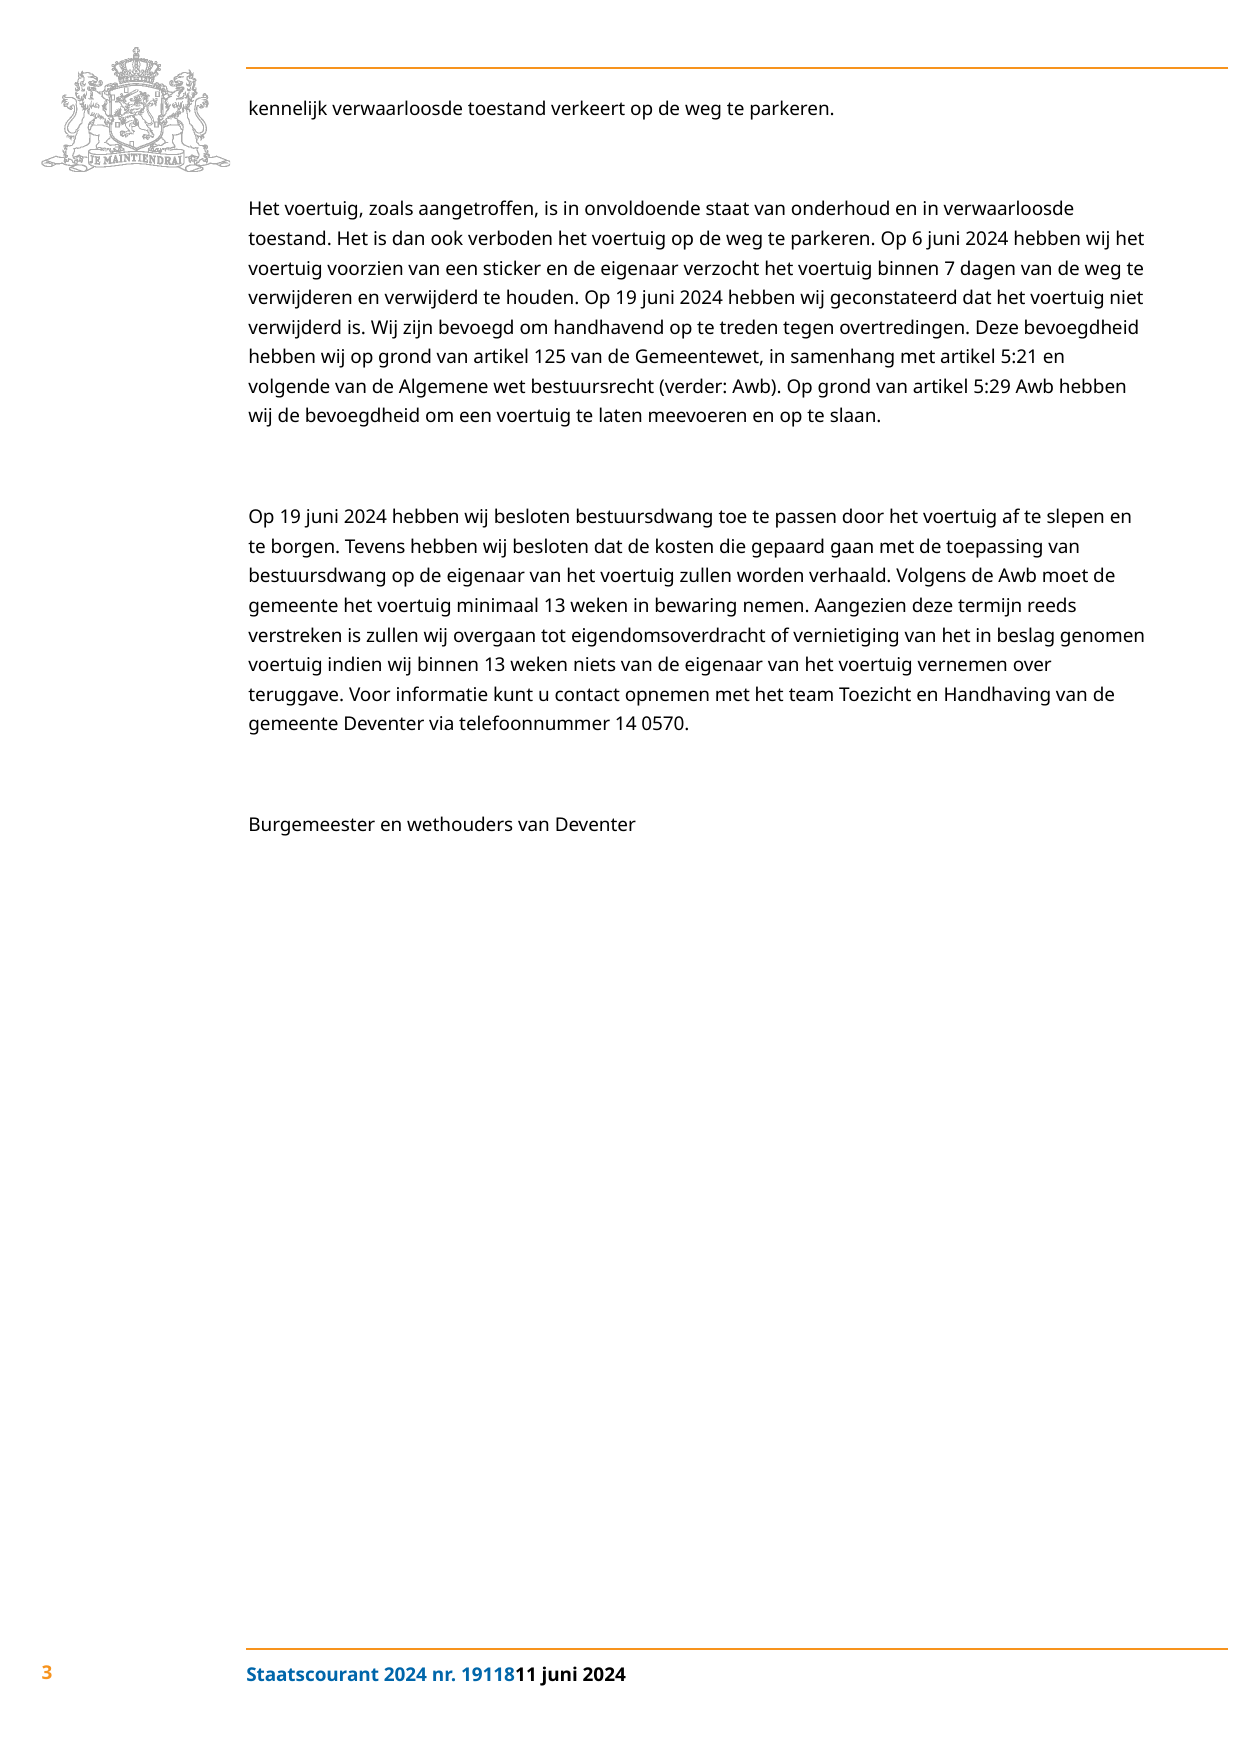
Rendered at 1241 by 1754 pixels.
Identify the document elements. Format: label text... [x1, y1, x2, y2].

text Op 19 juni 2024 hebben wij besloten bestuursdwang toe te passen door het voertuig af te slepen en te borgen. Tevens hebben wij besloten dat de kosten die gepaard gaan met de toepassing van bestuursdwang op de eigenaar van het voertuig zullen worden verhaald. Volgens de Awb moet de gemeente het voertuig minimaal 13 weken in bewaring nemen. Aangezien deze termijn reeds verstreken is zullen wij overgaan tot eigendomsoverdracht of vernietiging van het in beslag genomen voertuig indien wij binnen 13 weken niets van de eigenaar van het voertuig vernemen over teruggave. Voor informatie kunt u contact opnemen met het team Toezicht en Handhaving van de gemeente Deventer via telefoonnummer 14 0570. [248, 503, 1152, 736]
text Burgemeester en wethouders van Deventer [248, 811, 1152, 837]
text Het voertuig, zoals aangetroffen, is in onvoldoende staat van onderhoud en in verwaarloosde toestand. Het is dan ook verboden het voertuig op de weg te parkeren. Op 6 juni 2024 hebben wij het voertuig voorzien van een sticker en de eigenaar verzocht het voertuig binnen 7 dagen van de weg te verwijderen en verwijderd te houden. Op 19 juni 2024 hebben wij geconstateerd dat het voertuig niet verwijderd is. Wij zijn bevoegd om handhavend op te treden tegen overtredingen. Deze bevoegdheid hebben wij op grond van artikel 125 van de Gemeentewet, in samenhang met artikel 5:21 en volgende van de Algemene wet bestuursrecht (verder: Awb). Op grond van artikel 5:29 Awb hebben wij de bevoegdheid om een voertuig te laten meevoeren en op te slaan. [248, 196, 1152, 428]
picture [41, 47, 231, 172]
text kennelijk verwaarloosde toestand verkeert op de weg te parkeren. [248, 95, 1152, 121]
